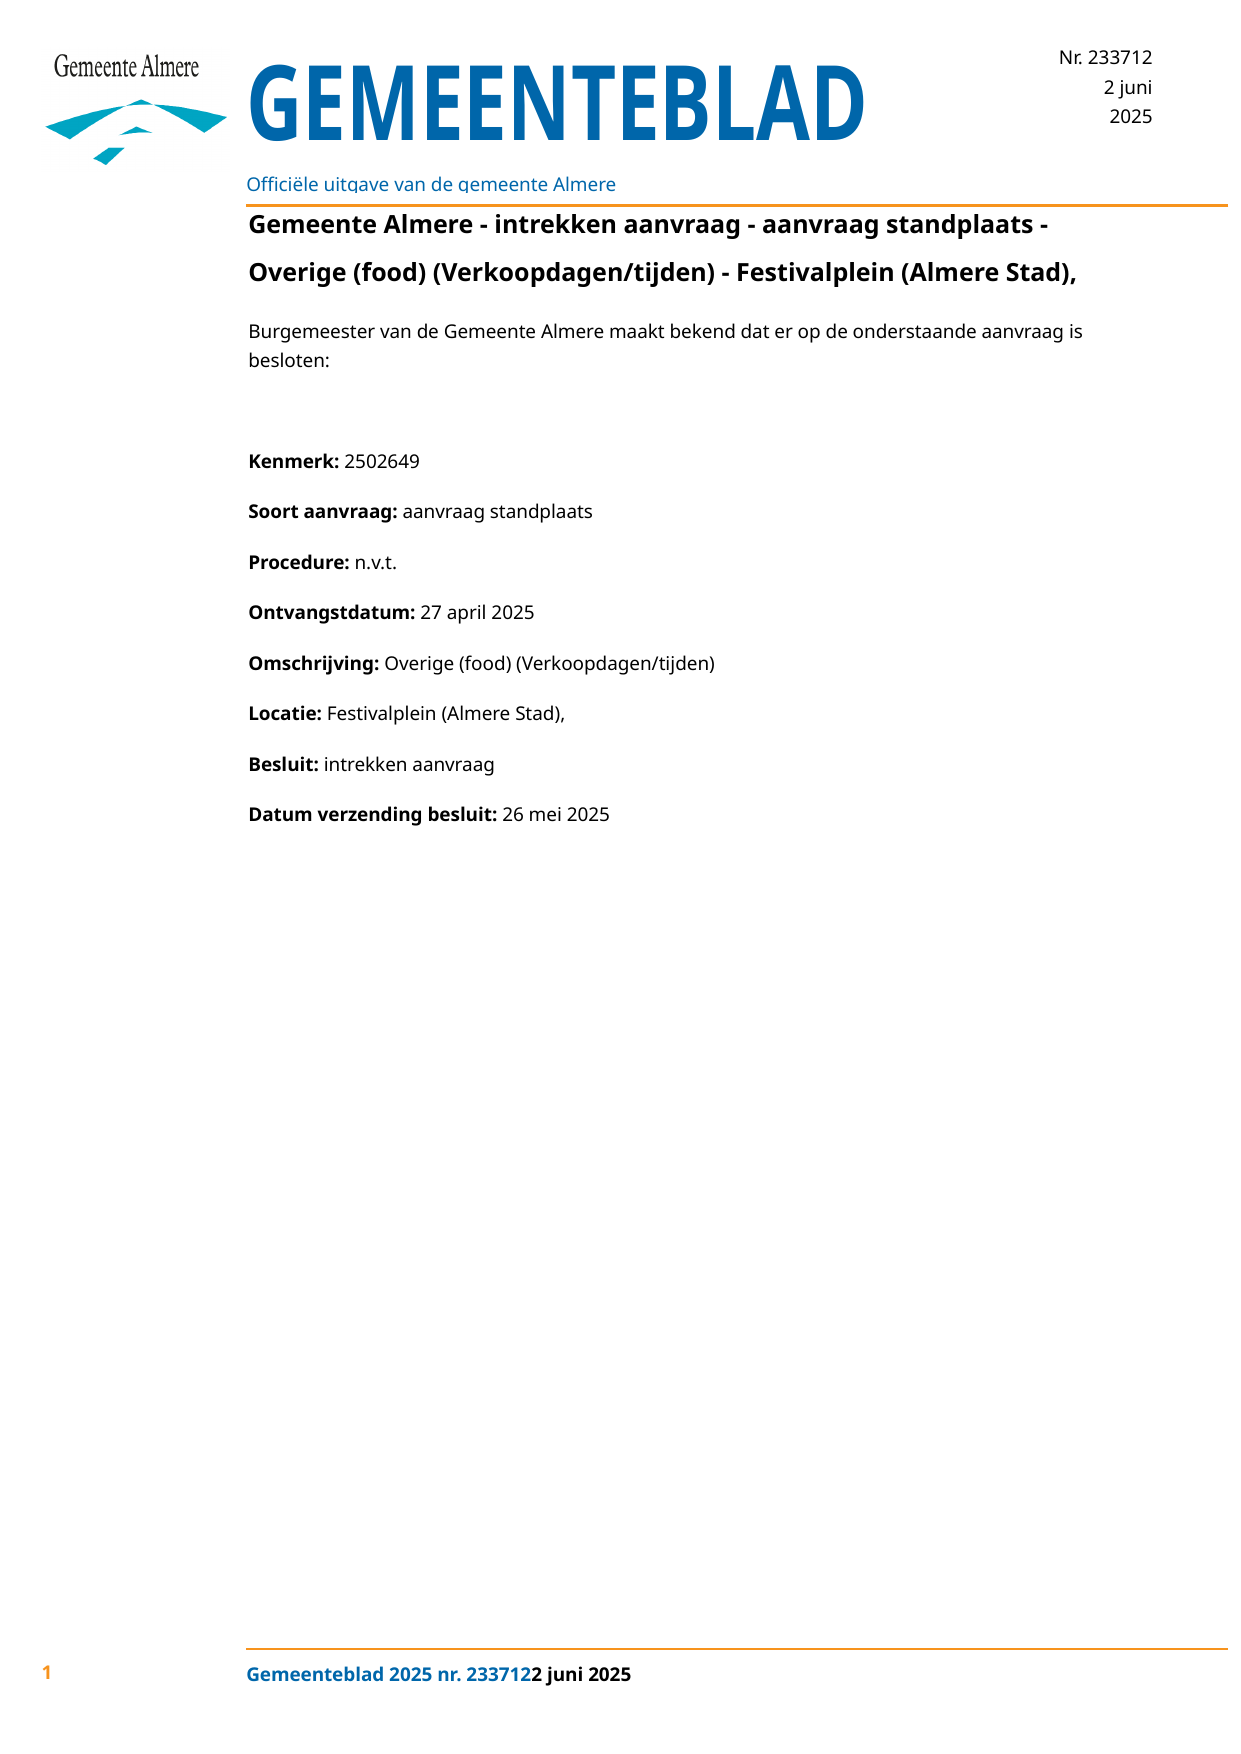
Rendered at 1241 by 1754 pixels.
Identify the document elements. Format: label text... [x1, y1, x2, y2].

picture [41, 47, 231, 172]
text Locatie: Festivalplein (Almere Stad), [248, 700, 1152, 726]
text Ontvangstdatum: 27 april 2025 [248, 599, 1152, 625]
text Procedure: n.v.t. [248, 549, 1152, 575]
text Soort aanvraag: aanvraag standplaats [248, 499, 1152, 524]
text Omschrijving: Overige (food) (Verkoopdagen/tijden) [248, 650, 1152, 676]
text Kenmerk: 2502649 [248, 448, 1152, 474]
text Burgemeester van de Gemeente Almere maakt bekend dat er op de onderstaande aanvraag is besloten: [248, 318, 1152, 373]
text Gemeente Almere - intrekken aanvraag - aanvraag standplaats - Overige (food) (Verkoopdagen/tijden) - Festivalplein (Almere Stad), [248, 207, 1152, 288]
text Besluit: intrekken aanvraag [248, 751, 1152, 777]
text Datum verzending besluit: 26 mei 2025 [248, 801, 1152, 827]
